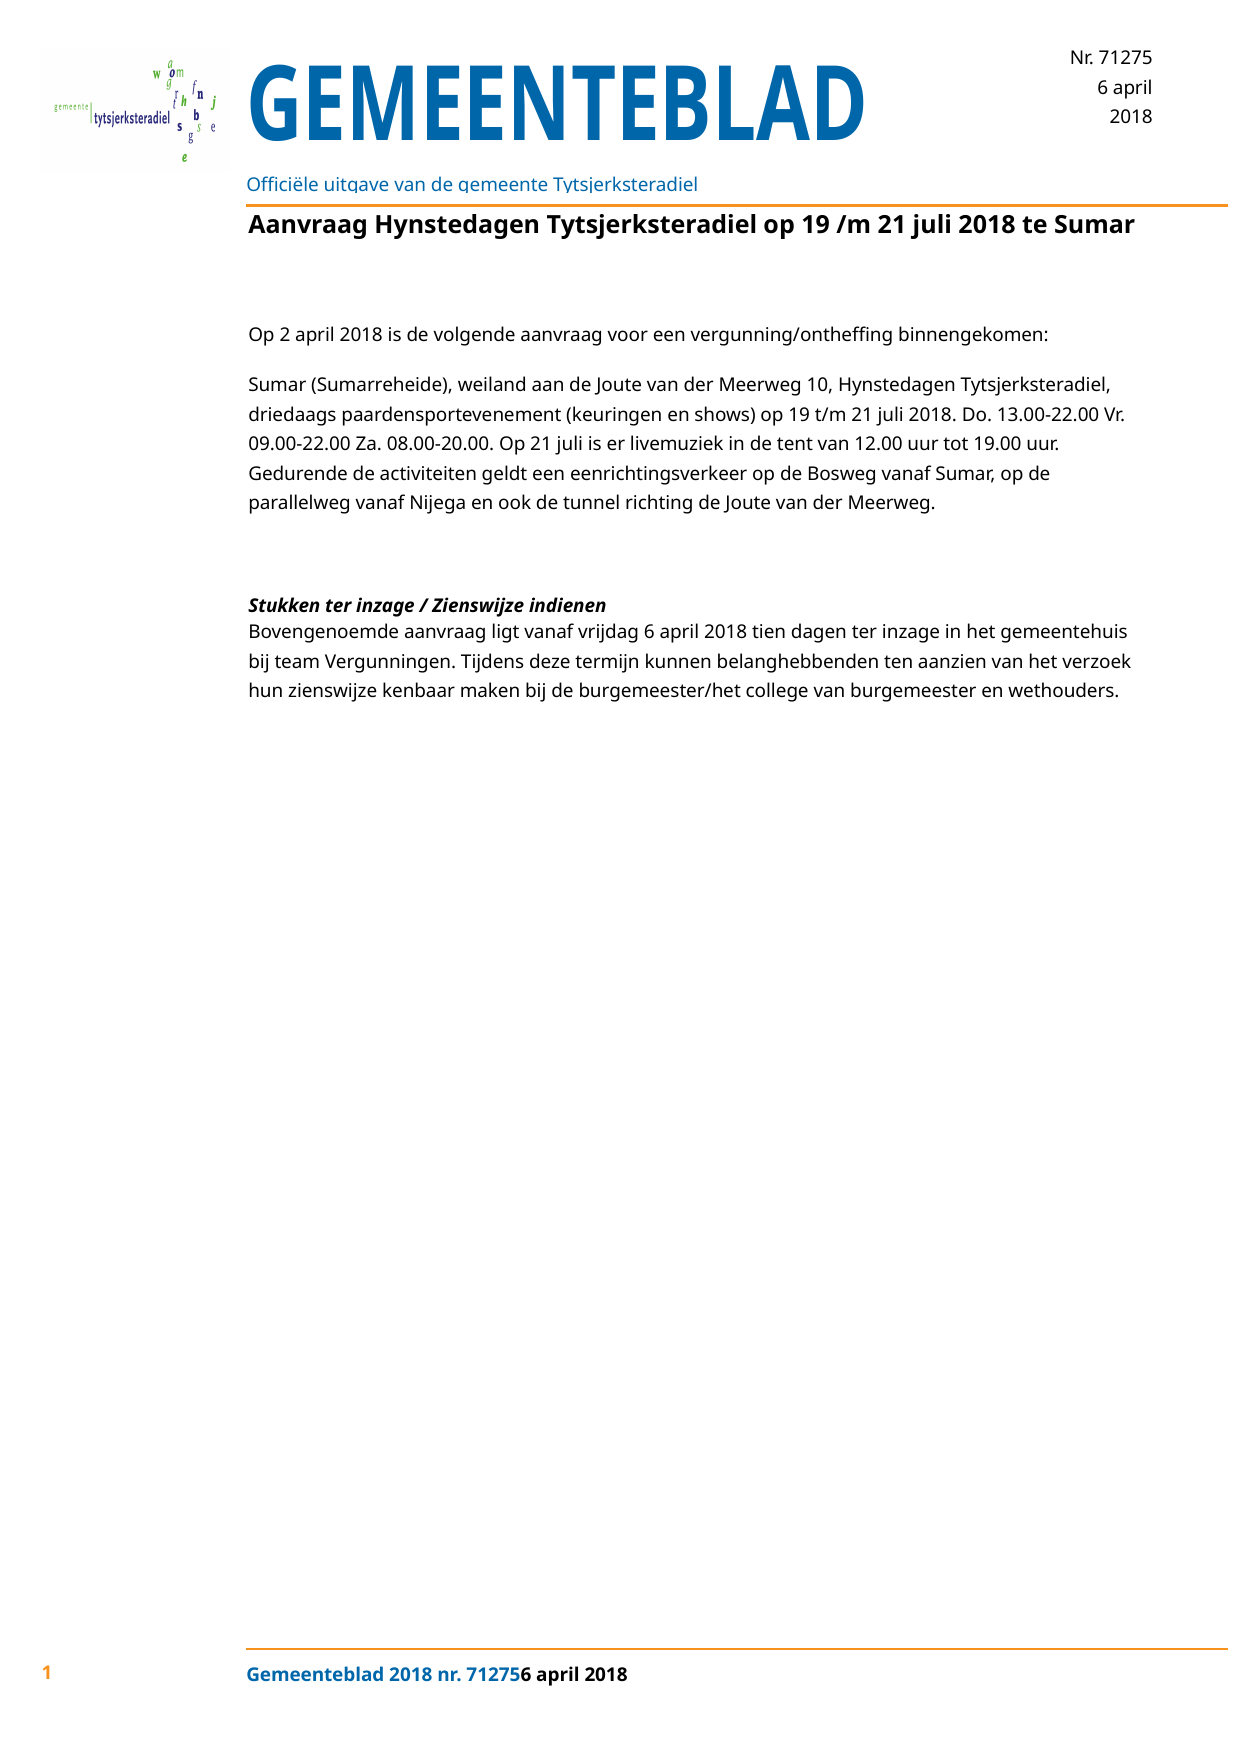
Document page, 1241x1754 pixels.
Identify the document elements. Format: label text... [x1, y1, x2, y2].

text Sumar (Sumarreheide), weiland aan de Joute van der Meerweg 10, Hynstedagen Tytsjerksteradiel, driedaags paardensportevenement (keuringen en shows) op 19 t/m 21 juli 2018. Do. 13.00-22.00 Vr. 09.00-22.00 Za. 08.00-20.00. Op 21 juli is er livemuziek in de tent van 12.00 uur tot 19.00 uur. Gedurende de activiteiten geldt een eenrichtingsverkeer op de Bosweg vanaf Sumar, op de parallelweg vanaf Nijega en ook de tunnel richting de Joute van der Meerweg. [248, 371, 1152, 515]
text Aanvraag Hynstedagen Tytsjerksteradiel op 19 /m 21 juli 2018 te Sumar [248, 207, 1152, 241]
text Stukken ter inzage / Zienswijze indienen [248, 593, 1152, 618]
text Op 2 april 2018 is de volgende aanvraag voor een vergunning/ontheffing binnengekomen: [248, 321, 1152, 346]
text Bovengenoemde aanvraag ligt vanaf vrijdag 6 april 2018 tien dagen ter inzage in het gemeentehuis bij team Vergunningen. Tijdens deze termijn kunnen belanghebbenden ten aanzien van het verzoek hun zienswijze kenbaar maken bij de burgemeester/het college van burgemeester en wethouders. [248, 618, 1152, 703]
picture [41, 47, 231, 172]
